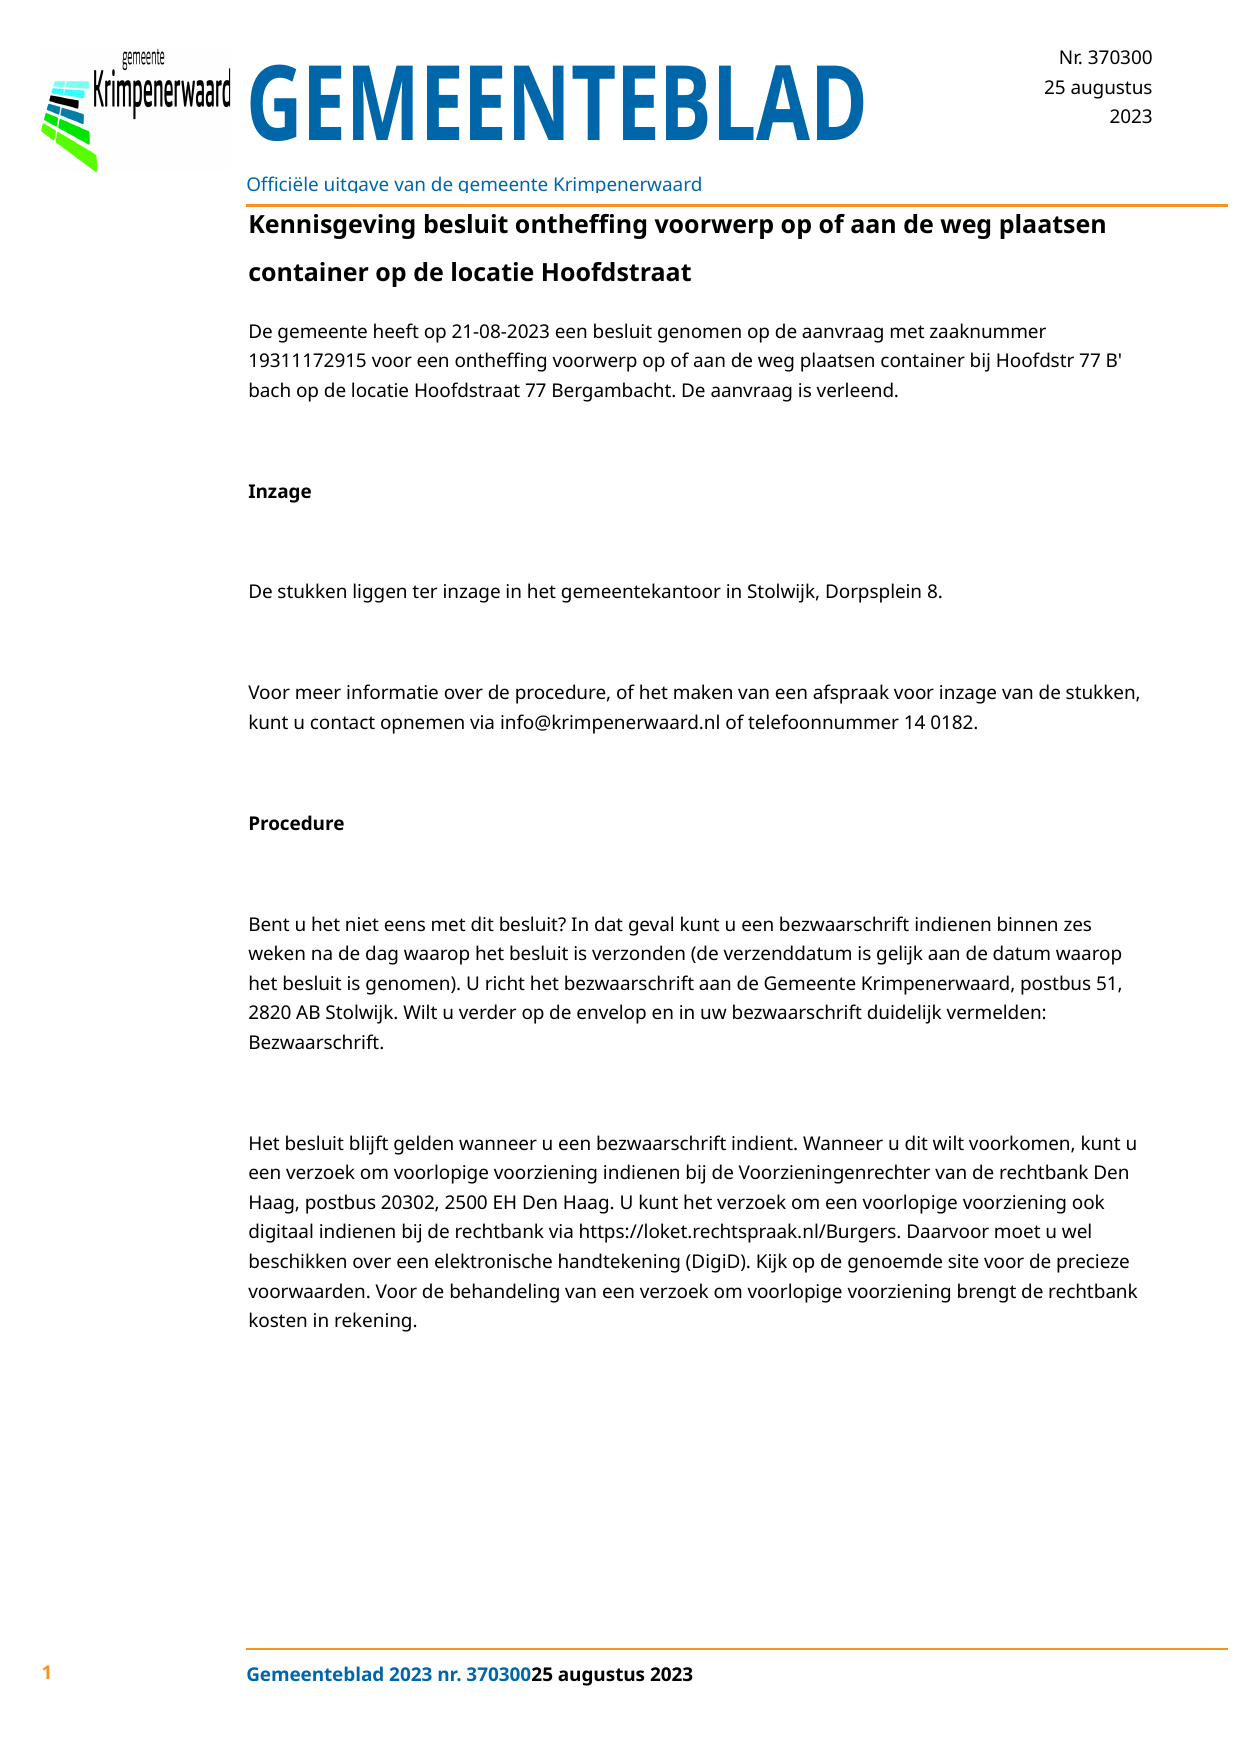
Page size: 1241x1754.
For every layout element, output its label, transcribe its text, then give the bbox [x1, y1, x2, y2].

text Het besluit blijft gelden wanneer u een bezwaarschrift indient. Wanneer u dit wilt voorkomen, kunt u een verzoek om voorlopige voorziening indienen bij de Voorzieningenrechter van de rechtbank Den Haag, postbus 20302, 2500 EH Den Haag. U kunt het verzoek om een voorlopige voorziening ook digitaal indienen bij de rechtbank via https://loket.rechtspraak.nl/Burgers. Daarvoor moet u wel beschikken over een elektronische handtekening (DigiD). Kijk op de genoemde site voor de precieze voorwaarden. Voor de behandeling van een verzoek om voorlopige voorziening brengt de rechtbank kosten in rekening. [248, 1130, 1152, 1333]
picture [41, 47, 231, 172]
text De gemeente heeft op 21-08-2023 een besluit genomen op de aanvraag met zaaknummer 19311172915 voor een ontheffing voorwerp op of aan de weg plaatsen container bij Hoofdstr 77 B' bach op de locatie Hoofdstraat 77 Bergambacht. De aanvraag is verleend. [248, 318, 1152, 403]
text Procedure [248, 810, 1152, 836]
text Kennisgeving besluit ontheffing voorwerp op of aan de weg plaatsen container op de locatie Hoofdstraat [248, 207, 1152, 288]
text Inzage [248, 478, 1152, 504]
text Voor meer informatie over de procedure, of het maken van een afspraak voor inzage van de stukken, kunt u contact opnemen via info@krimpenerwaard.nl of telefoonnummer 14 0182. [248, 679, 1152, 735]
text Bent u het niet eens met dit besluit? In dat geval kunt u een bezwaarschrift indienen binnen zes weken na de dag waarop het besluit is verzonden (de verzenddatum is gelijk aan de datum waarop het besluit is genomen). U richt het bezwaarschrift aan de Gemeente Krimpenerwaard, postbus 51, 2820 AB Stolwijk. Wilt u verder op de envelop en in uw bezwaarschrift duidelijk vermelden: Bezwaarschrift. [248, 911, 1152, 1055]
text De stukken liggen ter inzage in het gemeentekantoor in Stolwijk, Dorpsplein 8. [248, 579, 1152, 604]
